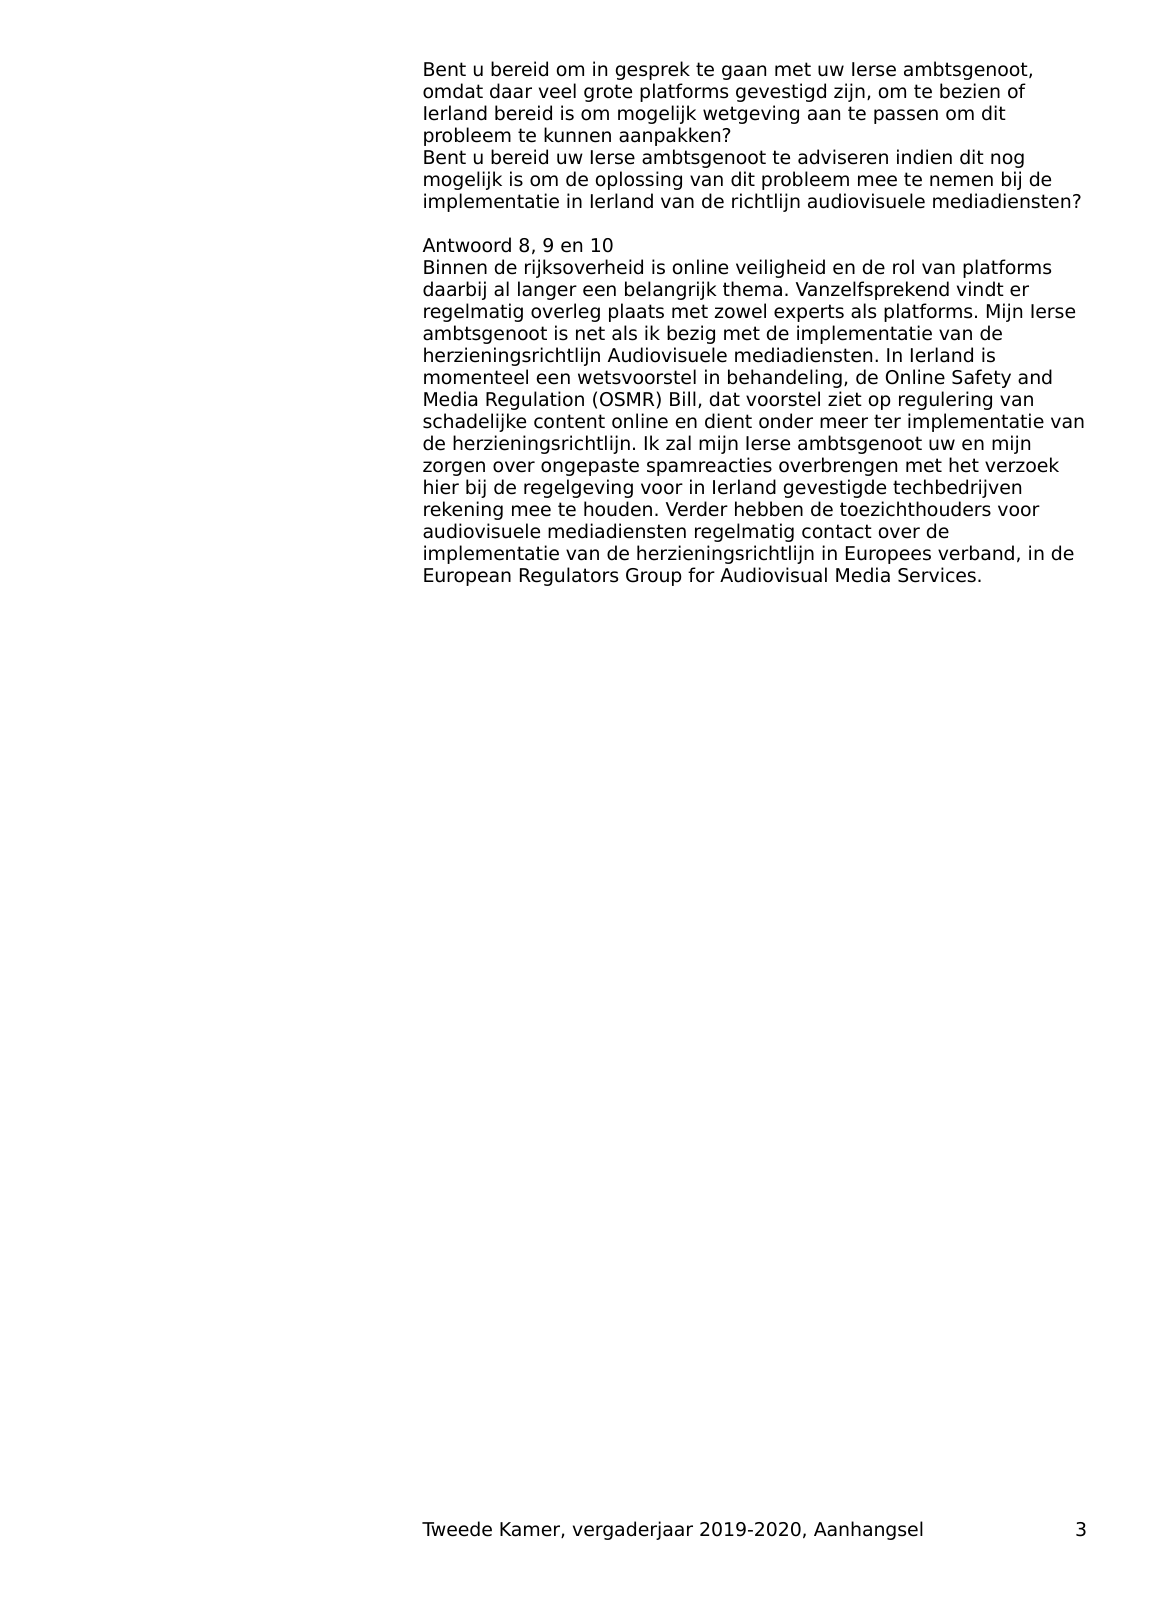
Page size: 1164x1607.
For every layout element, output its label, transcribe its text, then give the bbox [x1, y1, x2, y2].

text Antwoord 8, 9 en 10 [422, 235, 1087, 257]
text Bent u bereid uw Ierse ambtsgenoot te adviseren indien dit nog mogelijk is om de oplossing van dit probleem mee te nemen bij de implementatie in Ierland van de richtlijn audiovisuele mediadiensten? [422, 147, 1087, 213]
text Binnen de rijksoverheid is online veiligheid en de rol van platforms daarbij al langer een belangrijk thema. Vanzelfsprekend vindt er regelmatig overleg plaats met zowel experts als platforms. Mijn Ierse ambtsgenoot is net als ik bezig met de implementatie van de herzieningsrichtlijn Audiovisuele mediadiensten. In Ierland is momenteel een wetsvoorstel in behandeling, de Online Safety and Media Regulation (OSMR) Bill, dat voorstel ziet op regulering van schadelijke content online en dient onder meer ter implementatie van de herzieningsrichtlijn. Ik zal mijn Ierse ambtsgenoot uw en mijn zorgen over ongepaste spamreacties overbrengen met het verzoek hier bij de regelgeving voor in Ierland gevestigde techbedrijven rekening mee te houden. Verder hebben de toezichthouders voor audiovisuele mediadiensten regelmatig contact over de implementatie van de herzieningsrichtlijn in Europees verband, in de European Regulators Group for Audiovisual Media Services. [422, 257, 1087, 587]
text Bent u bereid om in gesprek te gaan met uw Ierse ambtsgenoot, omdat daar veel grote platforms gevestigd zijn, om te bezien of Ierland bereid is om mogelijk wetgeving aan te passen om dit probleem te kunnen aanpakken? [422, 59, 1087, 147]
